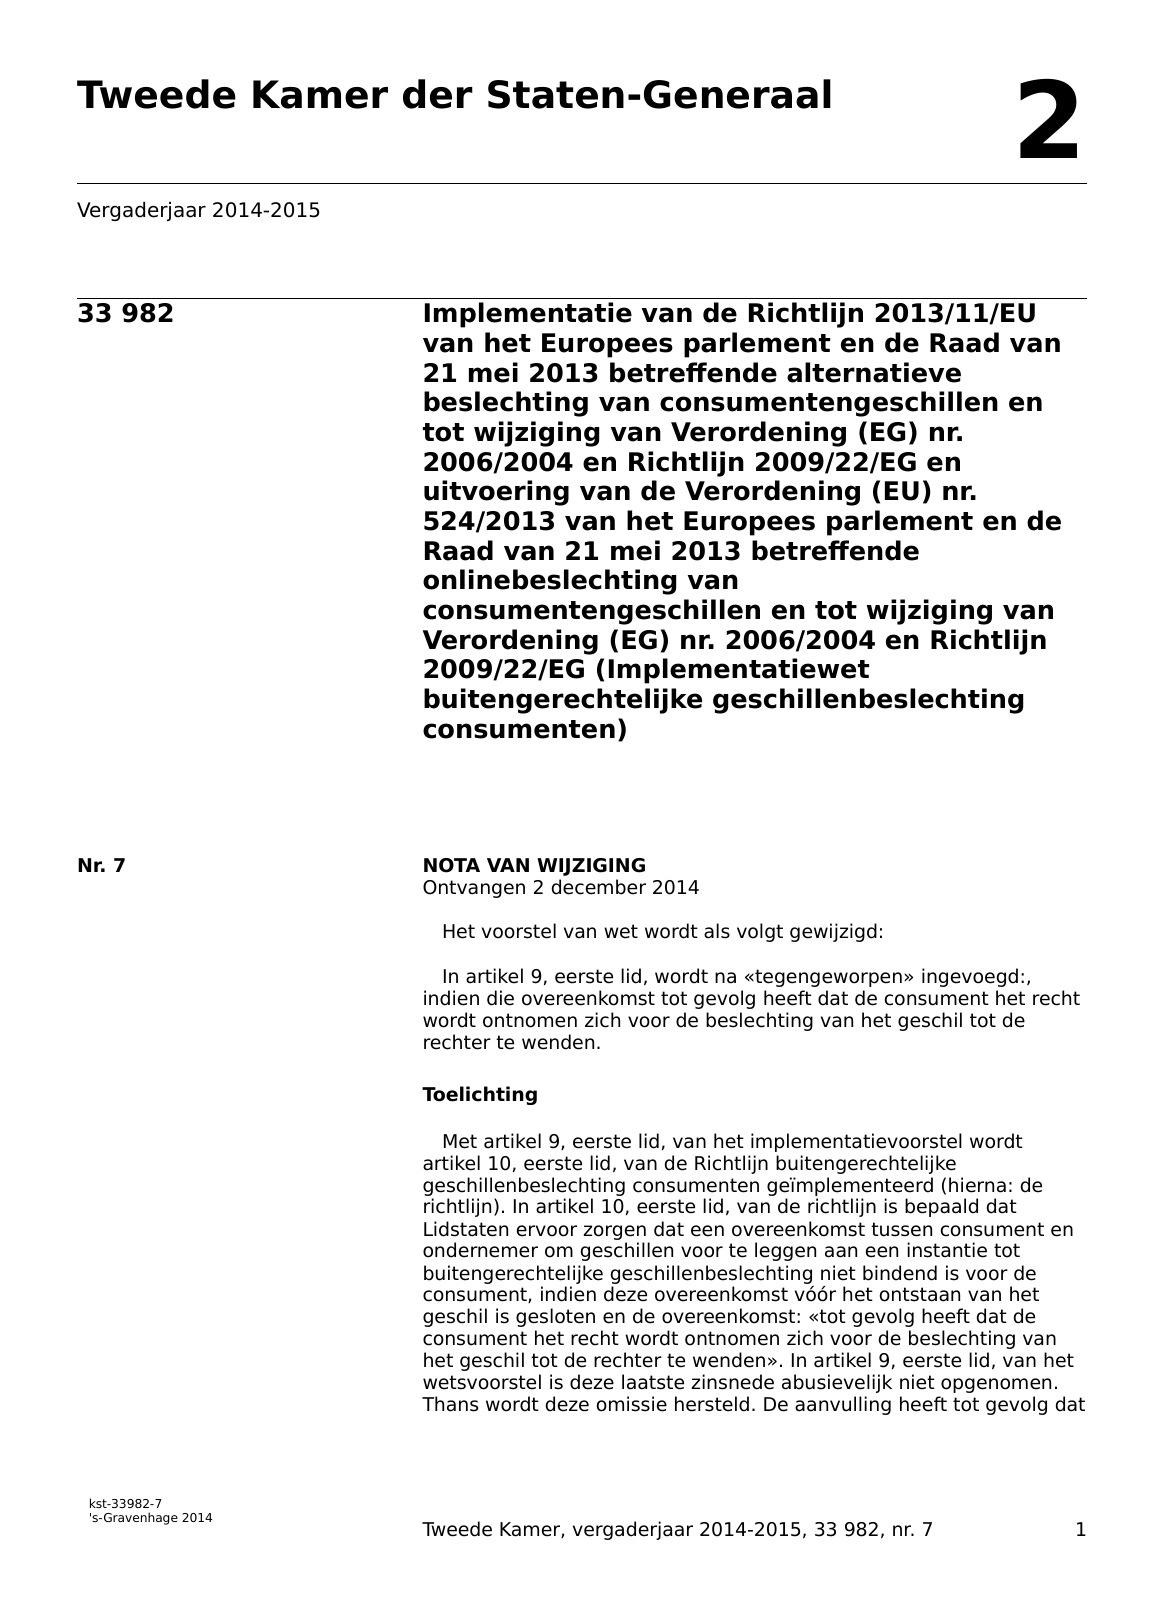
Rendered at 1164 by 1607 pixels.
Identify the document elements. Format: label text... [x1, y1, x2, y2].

text In artikel 9, eerste lid, wordt na «tegengeworpen» ingevoegd:, indien die overeenkomst tot gevolg heeft dat de consument het recht wordt ontnomen zich voor de beslechting van het geschil tot de rechter te wenden. [422, 966, 1087, 1053]
subtitle Toelichting [422, 1083, 1087, 1106]
subtitle Nr. 7 NOTA VAN WIJZIGING [77, 855, 1087, 877]
text Het voorstel van wet wordt als volgt gewijzigd: [422, 921, 1087, 943]
table_header Tweede Kamer der Staten-Generaal [77, 59, 886, 183]
text 's-Gravenhage 2014 [88, 1511, 323, 1525]
text Met artikel 9, eerste lid, van het implementatievoorstel wordt artikel 10, eerste lid, van de Richtlijn buitengerechtelijke geschillenbeslechting consumenten geïmplementeerd (hierna: de richtlijn). In artikel 10, eerste lid, van de richtlijn is bepaald dat Lidstaten ervoor zorgen dat een overeenkomst tussen consument en ondernemer om geschillen voor te leggen aan een instantie tot buitengerechtelijke geschillenbeslechting niet bindend is voor de consument, indien deze overeenkomst vóór het ontstaan van het geschil is gesloten en de overeenkomst: «tot gevolg heeft dat de consument het recht wordt ontnomen zich voor de beslechting van het geschil tot de rechter te wenden». In artikel 9, eerste lid, van het wetsvoorstel is deze laatste zinsnede abusievelijk niet opgenomen. Thans wordt deze omissie hersteld. De aanvulling heeft tot gevolg dat [422, 1131, 1087, 1416]
subtitle 33 982 Implementatie van de Richtlijn 2013/11/EU van het Europees parlement en de Raad van 21 mei 2013 betreffende alternatieve beslechting van consumentengeschillen en tot wijziging van Verordening (EG) nr. 2006/2004 en Richtlijn 2009/22/EG en uitvoering van de Verordening (EU) nr. 524/2013 van het Europees parlement en de Raad van 21 mei 2013 betreffende onlinebeslechting van consumentengeschillen en tot wijziging van Verordening (EG) nr. 2006/2004 en Richtlijn 2009/22/EG (Implementatiewet buitengerechtelijke geschillenbeslechting consumenten) [77, 299, 1087, 744]
table_cell Vergaderjaar 2014-2015 [77, 184, 1087, 298]
text kst-33982-7 [88, 1497, 323, 1511]
table_header 2 [886, 59, 1087, 183]
text Ontvangen 2 december 2014 [422, 877, 1087, 899]
